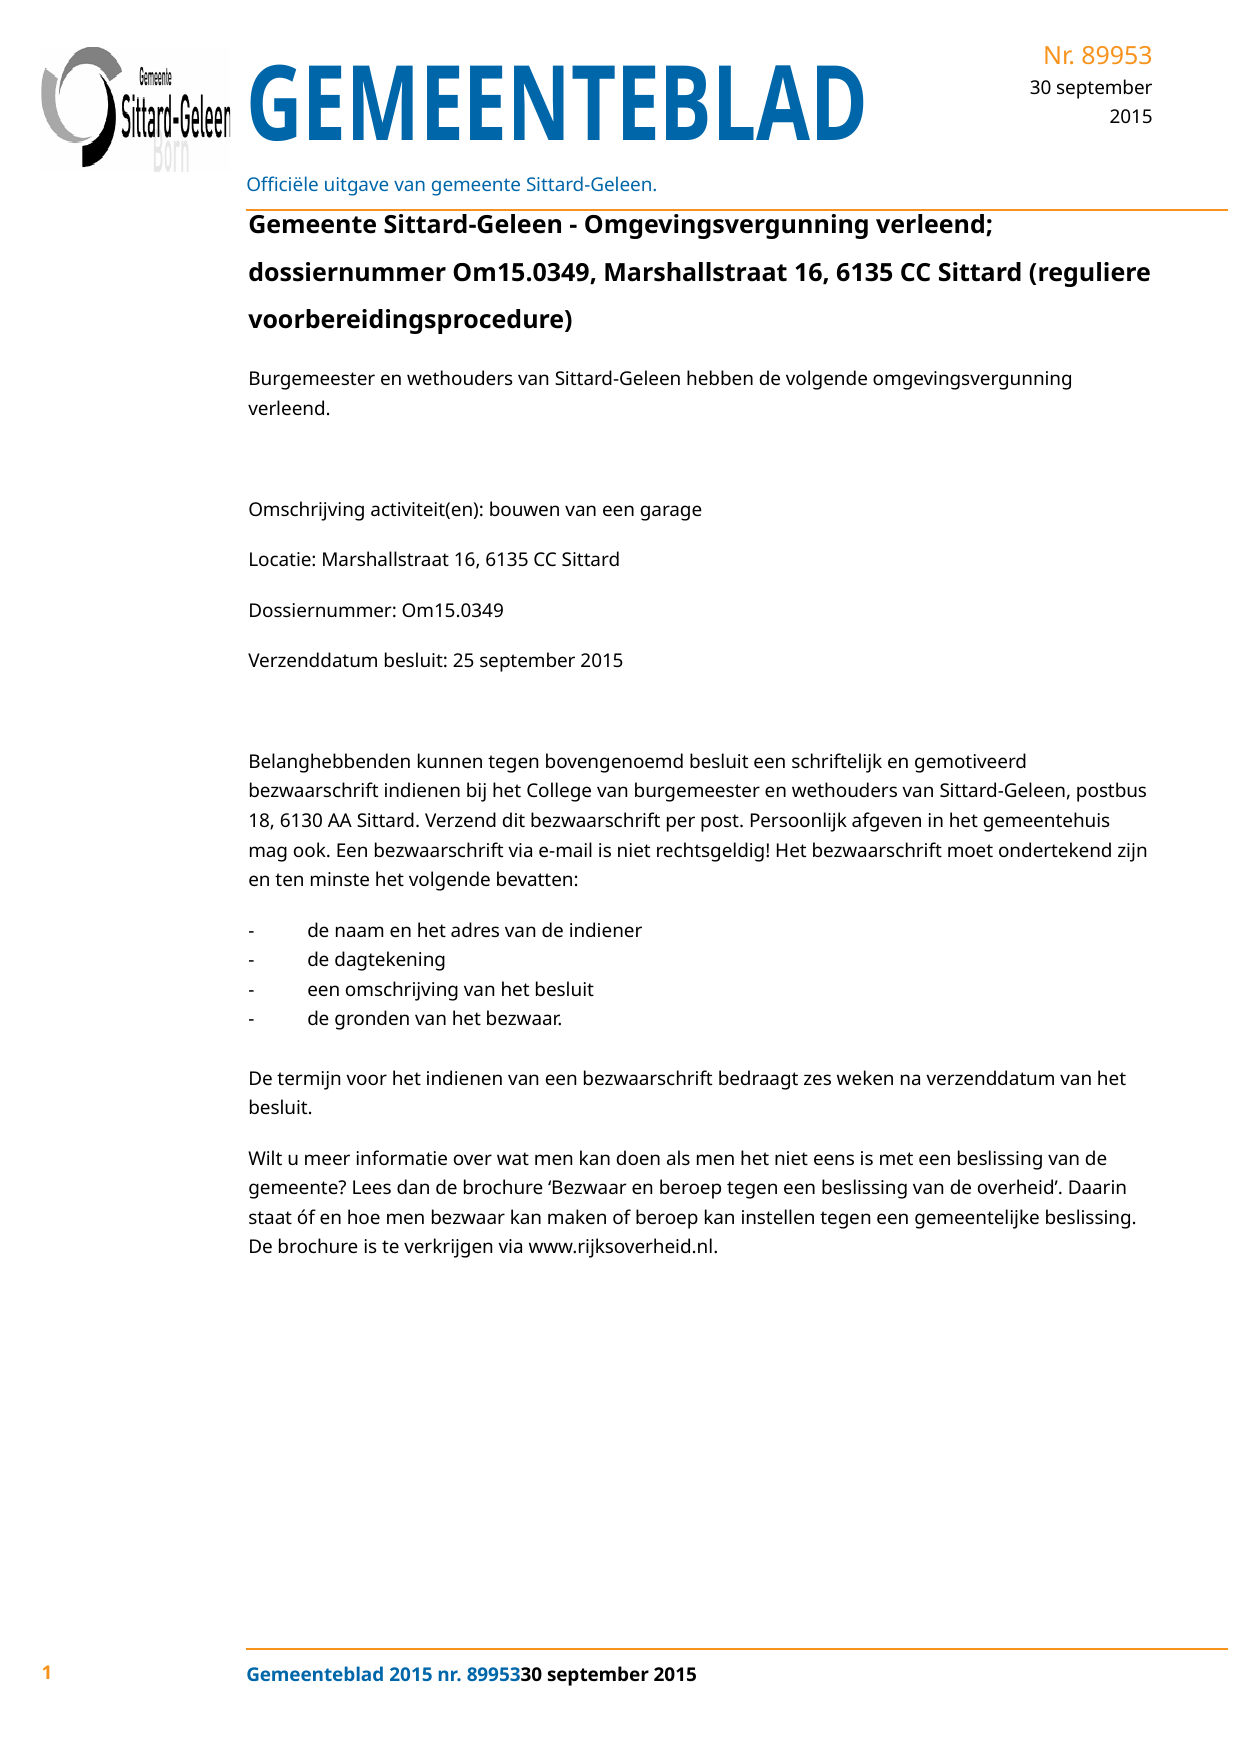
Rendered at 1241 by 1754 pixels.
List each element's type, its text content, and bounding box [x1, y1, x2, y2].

text Gemeente Sittard-Geleen - Omgevingsvergunning verleend; dossiernummer Om15.0349, Marshallstraat 16, 6135 CC Sittard (reguliere voorbereidingsprocedure) [248, 211, 1152, 336]
list de naam en het adres van de indiener [248, 917, 1152, 942]
text Locatie: Marshallstraat 16, 6135 CC Sittard [248, 546, 1152, 572]
picture [41, 47, 231, 172]
list de gronden van het bezwaar. [248, 1006, 1152, 1031]
list de dagtekening [248, 946, 1152, 972]
text Verzenddatum besluit: 25 september 2015 [248, 647, 1152, 673]
text Belanghebbenden kunnen tegen bovengenoemd besluit een schriftelijk en gemotiveerd bezwaarschrift indienen bij het College van burgemeester en wethouders van Sittard-Geleen, postbus 18, 6130 AA Sittard. Verzend dit bezwaarschrift per post. Persoonlijk afgeven in het gemeentehuis mag ook. Een bezwaarschrift via e-mail is niet rechtsgeldig! Het bezwaarschrift moet ondertekend zijn en ten minste het volgende bevatten: [248, 748, 1152, 892]
text Burgemeester en wethouders van Sittard-Geleen hebben de volgende omgevingsvergunning verleend. [248, 366, 1152, 421]
text Omschrijving activiteit(en): bouwen van een garage [248, 496, 1152, 522]
text Wilt u meer informatie over wat men kan doen als men het niet eens is met een beslissing van de gemeente? Lees dan de brochure ‘Bezwaar en beroep tegen een beslissing van de overheid’. Daarin staat óf en hoe men bezwaar kan maken of beroep kan instellen tegen een gemeentelijke beslissing. De brochure is te verkrijgen via www.rijksoverheid.nl. [248, 1145, 1152, 1259]
text De termijn voor het indienen van een bezwaarschrift bedraagt zes weken na verzenddatum van het besluit. [248, 1065, 1152, 1120]
text Dossiernummer: Om15.0349 [248, 597, 1152, 622]
list een omschrijving van het besluit [248, 976, 1152, 1002]
